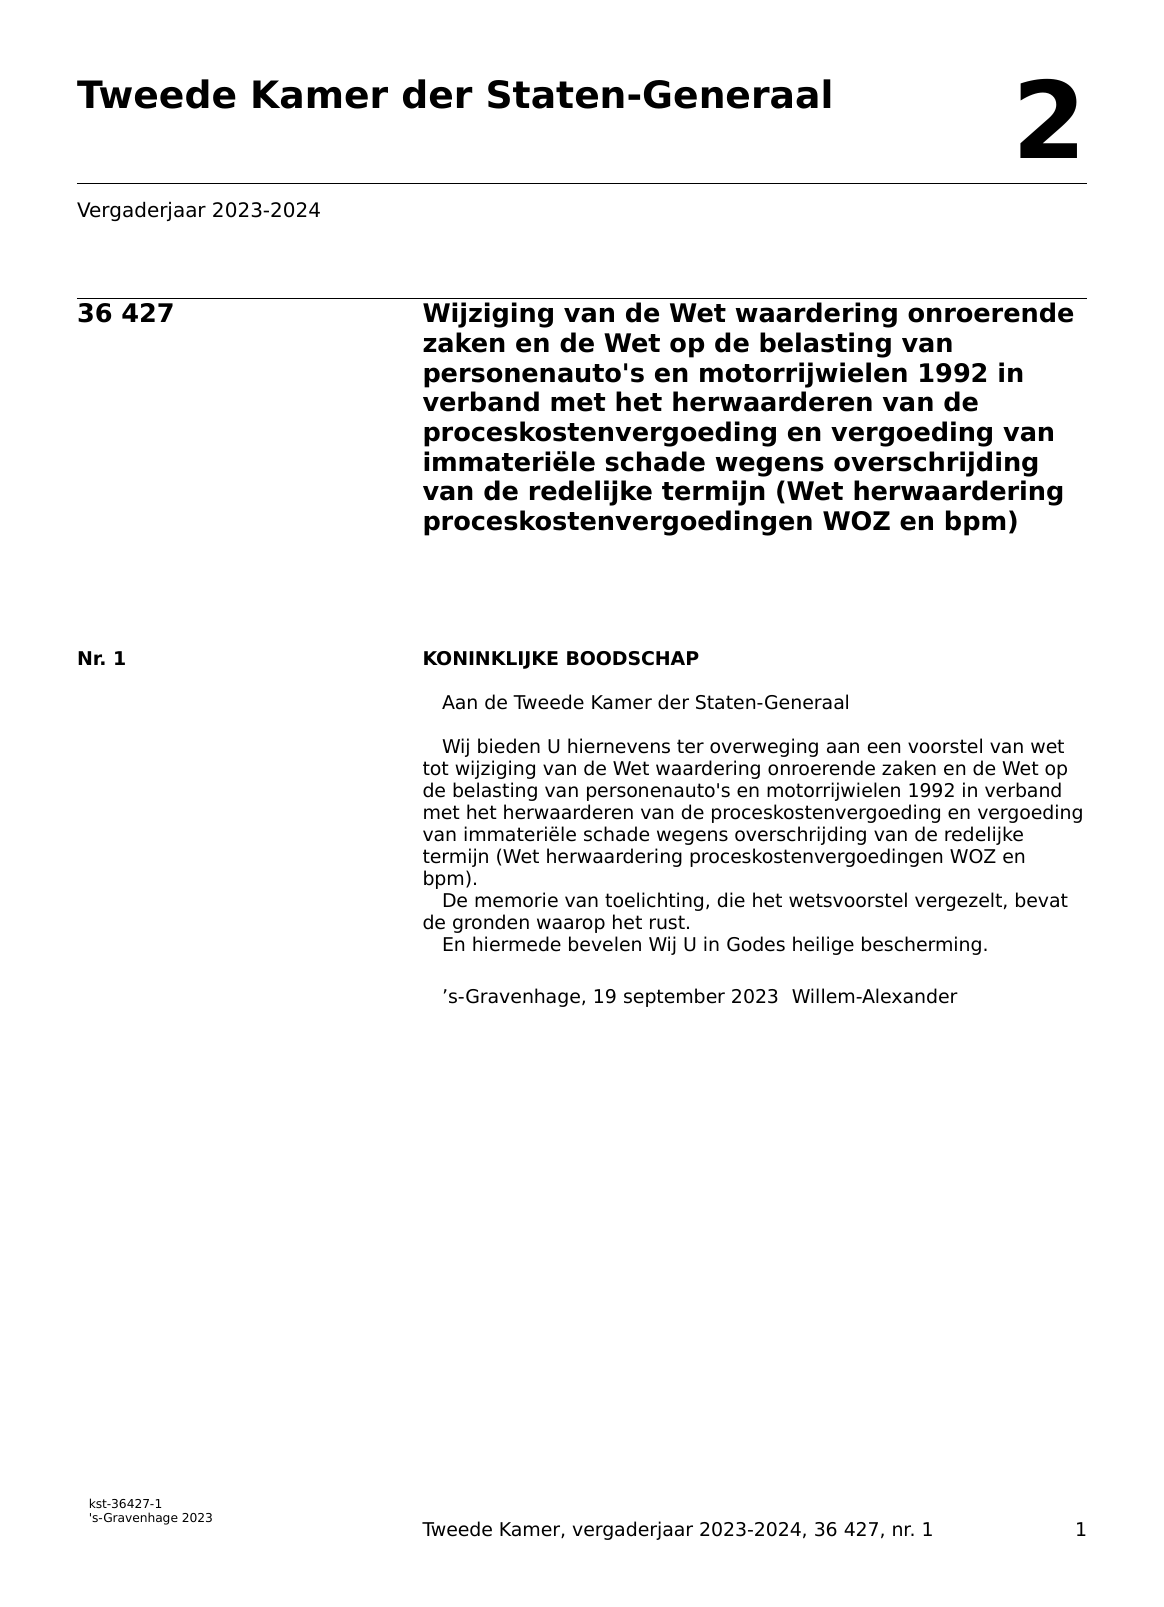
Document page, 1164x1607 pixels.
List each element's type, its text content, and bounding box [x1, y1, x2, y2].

subtitle 36 427 Wijziging van de Wet waardering onroerende zaken en de Wet op de belasting van personenauto's en motorrijwielen 1992 in verband met het herwaarderen van de proceskostenvergoeding en vergoeding van immateriële schade wegens overschrijding van de redelijke termijn (Wet herwaardering proceskostenvergoedingen WOZ en bpm) [77, 299, 1087, 536]
table_header Tweede Kamer der Staten-Generaal [77, 59, 886, 183]
text En hiermede bevelen Wij U in Godes heilige bescherming. [422, 934, 1087, 956]
text Wij bieden U hiernevens ter overweging aan een voorstel van wet tot wijziging van de Wet waardering onroerende zaken en de Wet op de belasting van personenauto's en motorrijwielen 1992 in verband met het herwaarderen van de proceskostenvergoeding en vergoeding van immateriële schade wegens overschrijding van de redelijke termijn (Wet herwaardering proceskostenvergoedingen WOZ en bpm). [422, 736, 1087, 890]
text Aan de Tweede Kamer der Staten-Generaal [422, 692, 1087, 714]
text De memorie van toelichting, die het wetsvoorstel vergezelt, bevat de gronden waarop het rust. [422, 890, 1087, 934]
text kst-36427-1 [88, 1497, 323, 1511]
table_header 2 [886, 59, 1087, 183]
text ’s-Gravenhage, 19 september 2023 Willem-Alexander [422, 986, 1087, 1008]
text 's-Gravenhage 2023 [88, 1511, 323, 1525]
table_cell Vergaderjaar 2023-2024 [77, 184, 1087, 298]
subtitle Nr. 1 KONINKLIJKE BOODSCHAP [77, 647, 1087, 669]
